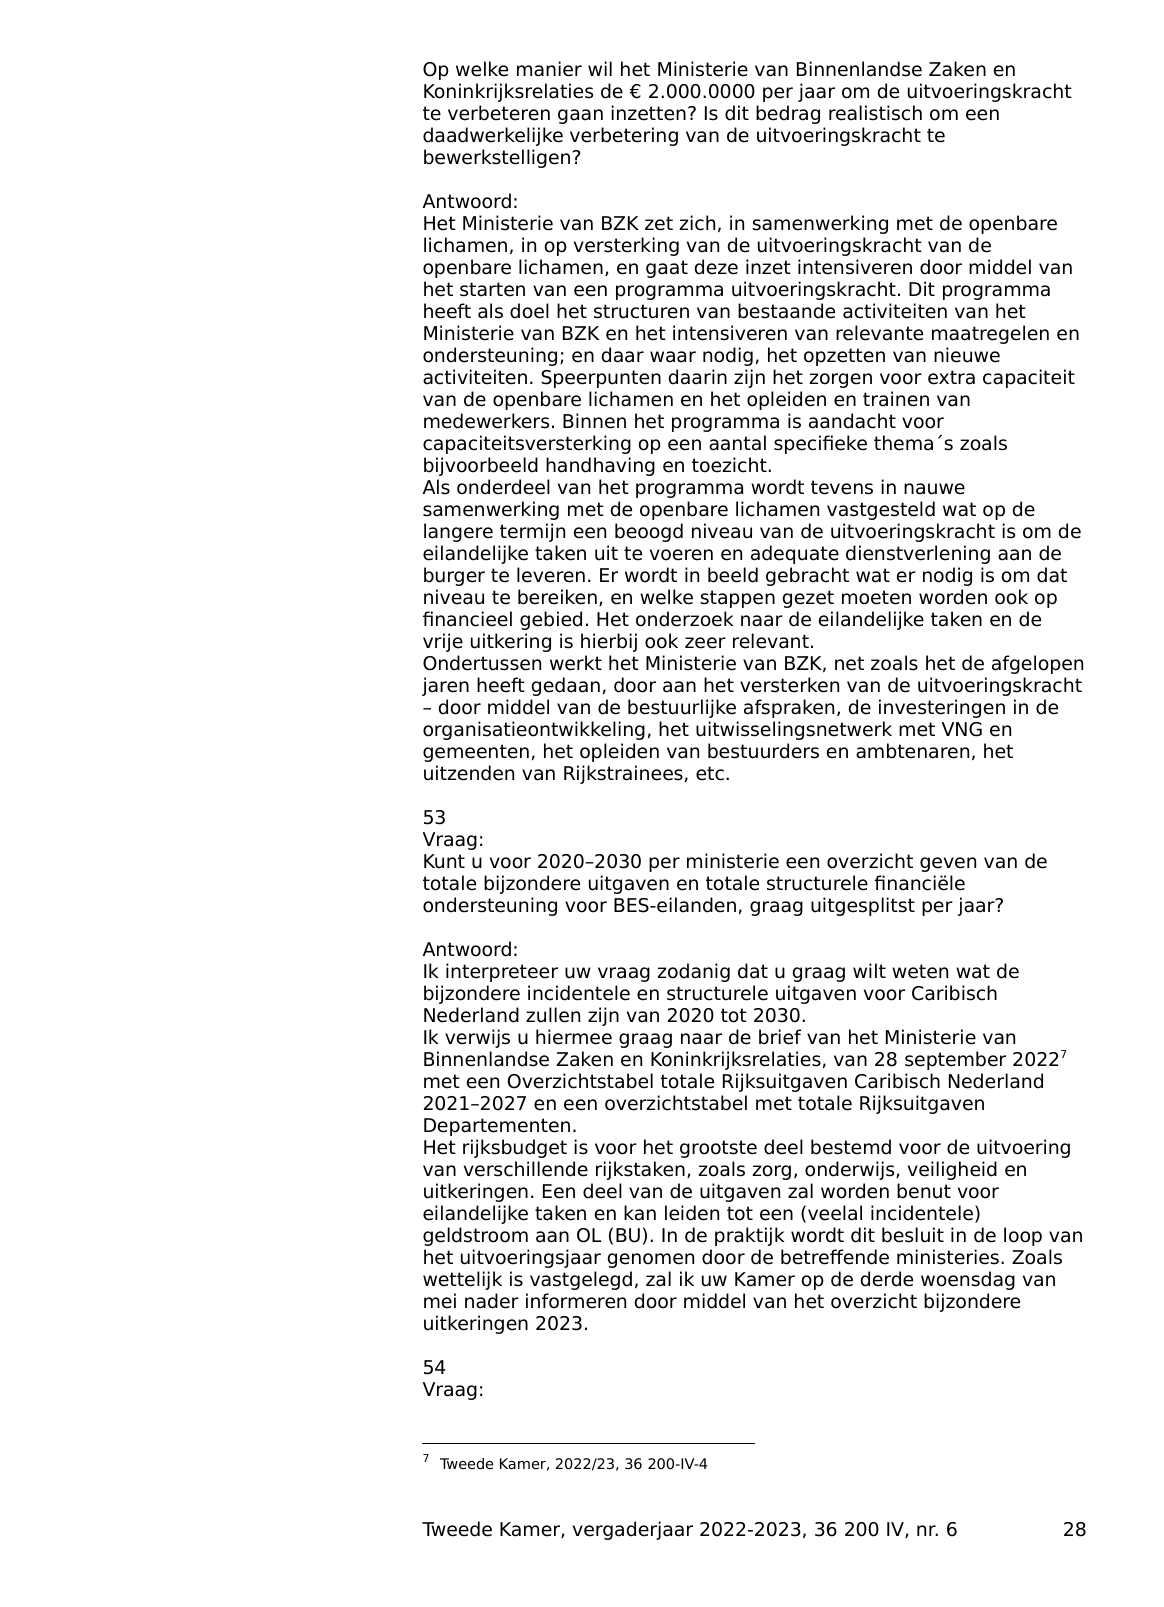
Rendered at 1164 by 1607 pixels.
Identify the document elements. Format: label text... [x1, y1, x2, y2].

text Het rijksbudget is voor het grootste deel bestemd voor de uitvoering van verschillende rijkstaken, zoals zorg, onderwijs, veiligheid en uitkeringen. Een deel van de uitgaven zal worden benut voor eilandelijke taken en kan leiden tot een (veelal incidentele) geldstroom aan OL (BU). In de praktijk wordt dit besluit in de loop van het uitvoeringsjaar genomen door de betreffende ministeries. Zoals wettelijk is vastgelegd, zal ik uw Kamer op de derde woensdag van mei nader informeren door middel van het overzicht bijzondere uitkeringen 2023. [422, 1137, 1087, 1334]
text 53 [422, 807, 1087, 829]
text Kunt u voor 2020–2030 per ministerie een overzicht geven van de totale bijzondere uitgaven en totale structurele financiële ondersteuning voor BES-eilanden, graag uitgesplitst per jaar? [422, 851, 1087, 917]
text Antwoord: [422, 191, 1087, 213]
text Tweede Kamer, 2022/23, 36 200-IV-4 [422, 1452, 1087, 1474]
text Als onderdeel van het programma wordt tevens in nauwe samenwerking met de openbare lichamen vastgesteld wat op de langere termijn een beoogd niveau van de uitvoeringskracht is om de eilandelijke taken uit te voeren en adequate dienstverlening aan de burger te leveren. Er wordt in beeld gebracht wat er nodig is om dat niveau te bereiken, en welke stappen gezet moeten worden ook op financieel gebied. Het onderzoek naar de eilandelijke taken en de vrije uitkering is hierbij ook zeer relevant. [422, 477, 1087, 653]
text 54 [422, 1357, 1087, 1379]
text Antwoord: [422, 939, 1087, 961]
text Vraag: [422, 829, 1087, 851]
text Het Ministerie van BZK zet zich, in samenwerking met de openbare lichamen, in op versterking van de uitvoeringskracht van de openbare lichamen, en gaat deze inzet intensiveren door middel van het starten van een programma uitvoeringskracht. Dit programma heeft als doel het structuren van bestaande activiteiten van het Ministerie van BZK en het intensiveren van relevante maatregelen en ondersteuning; en daar waar nodig, het opzetten van nieuwe activiteiten. Speerpunten daarin zijn het zorgen voor extra capaciteit van de openbare lichamen en het opleiden en trainen van medewerkers. Binnen het programma is aandacht voor capaciteitsversterking op een aantal specifieke thema´s zoals bijvoorbeeld handhaving en toezicht. [422, 213, 1087, 477]
text Ondertussen werkt het Ministerie van BZK, net zoals het de afgelopen jaren heeft gedaan, door aan het versterken van de uitvoeringskracht – door middel van de bestuurlijke afspraken, de investeringen in de organisatieontwikkeling, het uitwisselingsnetwerk met VNG en gemeenten, het opleiden van bestuurders en ambtenaren, het uitzenden van Rijkstrainees, etc. [422, 653, 1087, 784]
text Ik interpreteer uw vraag zodanig dat u graag wilt weten wat de bijzondere incidentele en structurele uitgaven voor Caribisch Nederland zullen zijn van 2020 tot 2030. [422, 961, 1087, 1027]
text Ik verwijs u hiermee graag naar de brief van het Ministerie van Binnenlandse Zaken en Koninkrijksrelaties, van 28 september 2022 met een Overzichtstabel totale Rijksuitgaven Caribisch Nederland 2021–2027 en een overzichtstabel met totale Rijksuitgaven Departementen. [422, 1027, 1087, 1137]
text Op welke manier wil het Ministerie van Binnenlandse Zaken en Koninkrijksrelaties de € 2.000.0000 per jaar om de uitvoeringskracht te verbeteren gaan inzetten? Is dit bedrag realistisch om een daadwerkelijke verbetering van de uitvoeringskracht te bewerkstelligen? [422, 59, 1087, 169]
text Vraag: [422, 1379, 1087, 1401]
